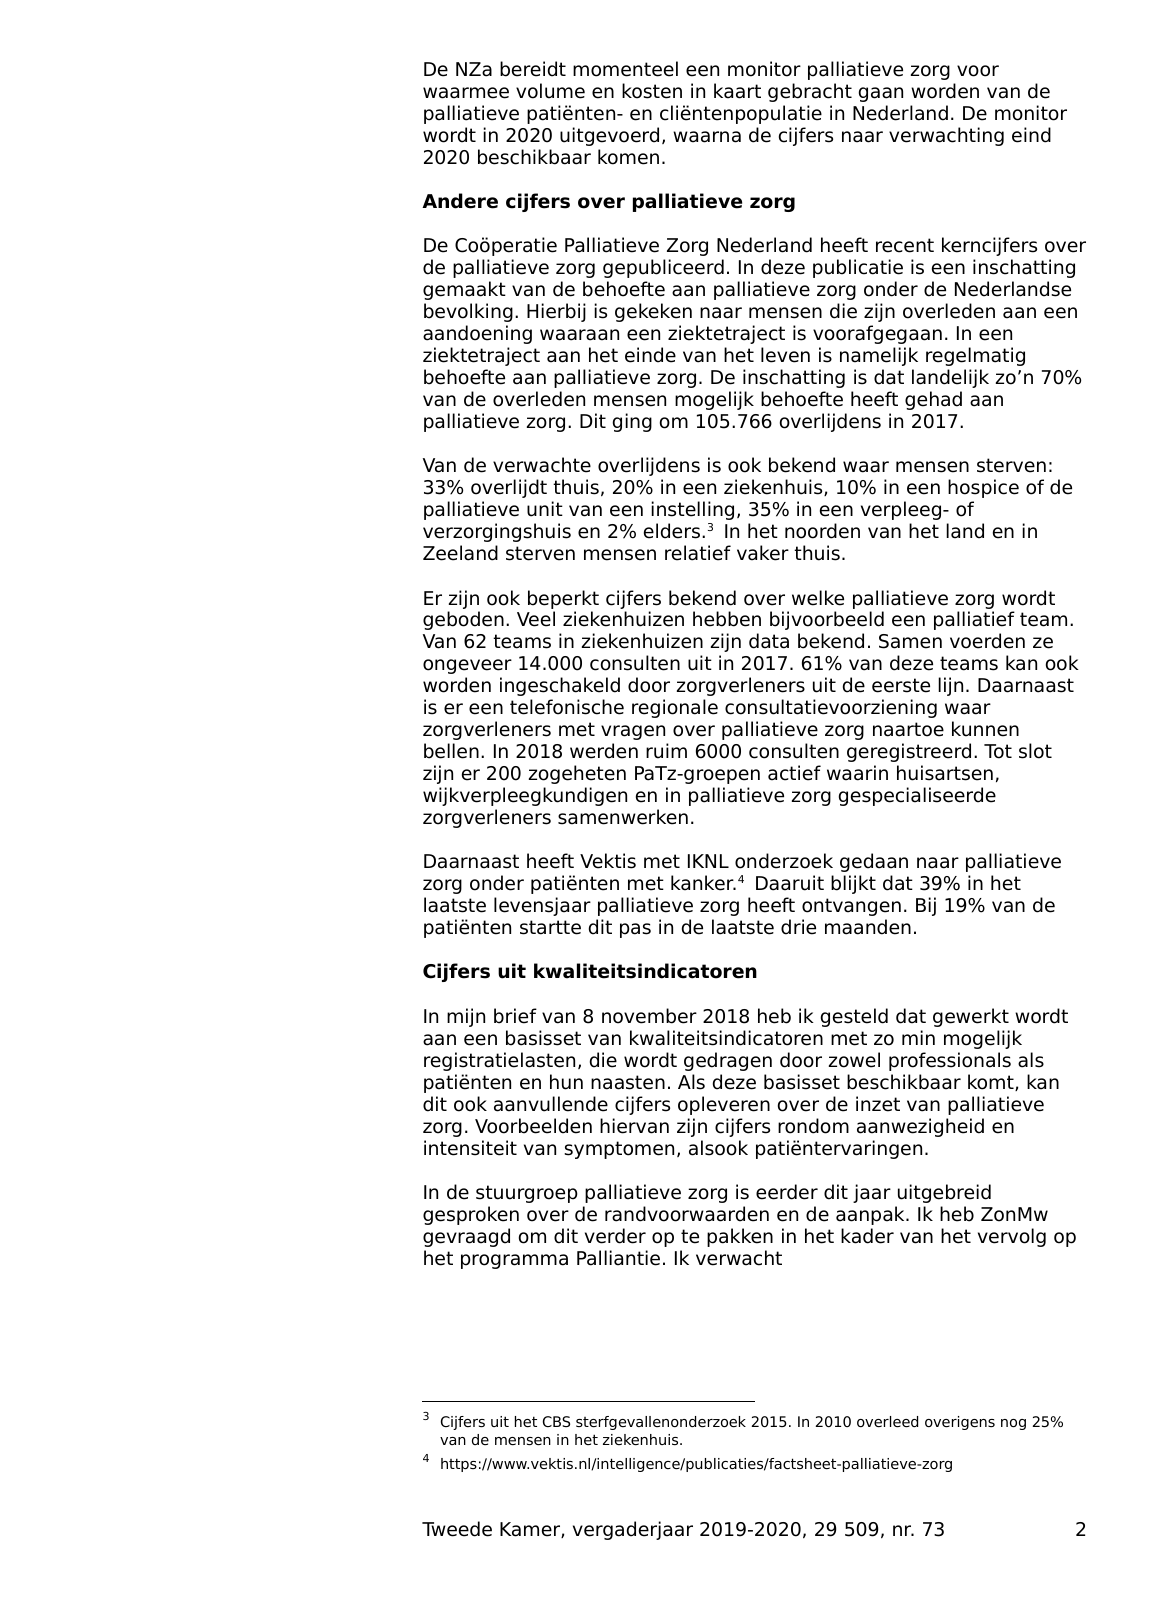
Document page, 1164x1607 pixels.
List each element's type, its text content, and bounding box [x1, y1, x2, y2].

text De NZa bereidt momenteel een monitor palliatieve zorg voor waarmee volume en kosten in kaart gebracht gaan worden van de palliatieve patiënten- en cliëntenpopulatie in Nederland. De monitor wordt in 2020 uitgevoerd, waarna de cijfers naar verwachting eind 2020 beschikbaar komen. [422, 59, 1087, 169]
text De Coöperatie Palliatieve Zorg Nederland heeft recent kerncijfers over de palliatieve zorg gepubliceerd. In deze publicatie is een inschatting gemaakt van de behoefte aan palliatieve zorg onder de Nederlandse bevolking. Hierbij is gekeken naar mensen die zijn overleden aan een aandoening waaraan een ziektetraject is voorafgegaan. In een ziektetraject aan het einde van het leven is namelijk regelmatig behoefte aan palliatieve zorg. De inschatting is dat landelijk zo’n 70% van de overleden mensen mogelijk behoefte heeft gehad aan palliatieve zorg. Dit ging om 105.766 overlijdens in 2017. [422, 235, 1087, 433]
text In mijn brief van 8 november 2018 heb ik gesteld dat gewerkt wordt aan een basisset van kwaliteitsindicatoren met zo min mogelijk registratielasten, die wordt gedragen door zowel professionals als patiënten en hun naasten. Als deze basisset beschikbaar komt, kan dit ook aanvullende cijfers opleveren over de inzet van palliatieve zorg. Voorbeelden hiervan zijn cijfers rondom aanwezigheid en intensiteit van symptomen, alsook patiëntervaringen. [422, 1006, 1087, 1159]
text Daarnaast heeft Vektis met IKNL onderzoek gedaan naar palliatieve zorg onder patiënten met kanker. Daaruit blijkt dat 39% in het laatste levensjaar palliatieve zorg heeft ontvangen. Bij 19% van de patiënten startte dit pas in de laatste drie maanden. [422, 851, 1087, 939]
subtitle Andere cijfers over palliatieve zorg [422, 191, 1087, 213]
text Cijfers uit het CBS sterfgevallenonderzoek 2015. In 2010 overleed overigens nog 25% van de mensen in het ziekenhuis. [422, 1410, 1087, 1449]
text In de stuurgroep palliatieve zorg is eerder dit jaar uitgebreid gesproken over de randvoorwaarden en de aanpak. Ik heb ZonMw gevraagd om dit verder op te pakken in het kader van het vervolg op het programma Palliantie. Ik verwacht [422, 1182, 1087, 1269]
subtitle Cijfers uit kwaliteitsindicatoren [422, 961, 1087, 983]
text Van de verwachte overlijdens is ook bekend waar mensen sterven: 33% overlijdt thuis, 20% in een ziekenhuis, 10% in een hospice of de palliatieve unit van een instelling, 35% in een verpleeg- of verzorgingshuis en 2% elders. In het noorden van het land en in Zeeland sterven mensen relatief vaker thuis. [422, 455, 1087, 565]
text https://www.vektis.nl/intelligence/publicaties/factsheet-palliatieve-zorg [422, 1452, 1087, 1474]
text Er zijn ook beperkt cijfers bekend over welke palliatieve zorg wordt geboden. Veel ziekenhuizen hebben bijvoorbeeld een palliatief team. Van 62 teams in ziekenhuizen zijn data bekend. Samen voerden ze ongeveer 14.000 consulten uit in 2017. 61% van deze teams kan ook worden ingeschakeld door zorgverleners uit de eerste lijn. Daarnaast is er een telefonische regionale consultatievoorziening waar zorgverleners met vragen over palliatieve zorg naartoe kunnen bellen. In 2018 werden ruim 6000 consulten geregistreerd. Tot slot zijn er 200 zogeheten PaTz-groepen actief waarin huisartsen, wijkverpleegkundigen en in palliatieve zorg gespecialiseerde zorgverleners samenwerken. [422, 587, 1087, 829]
